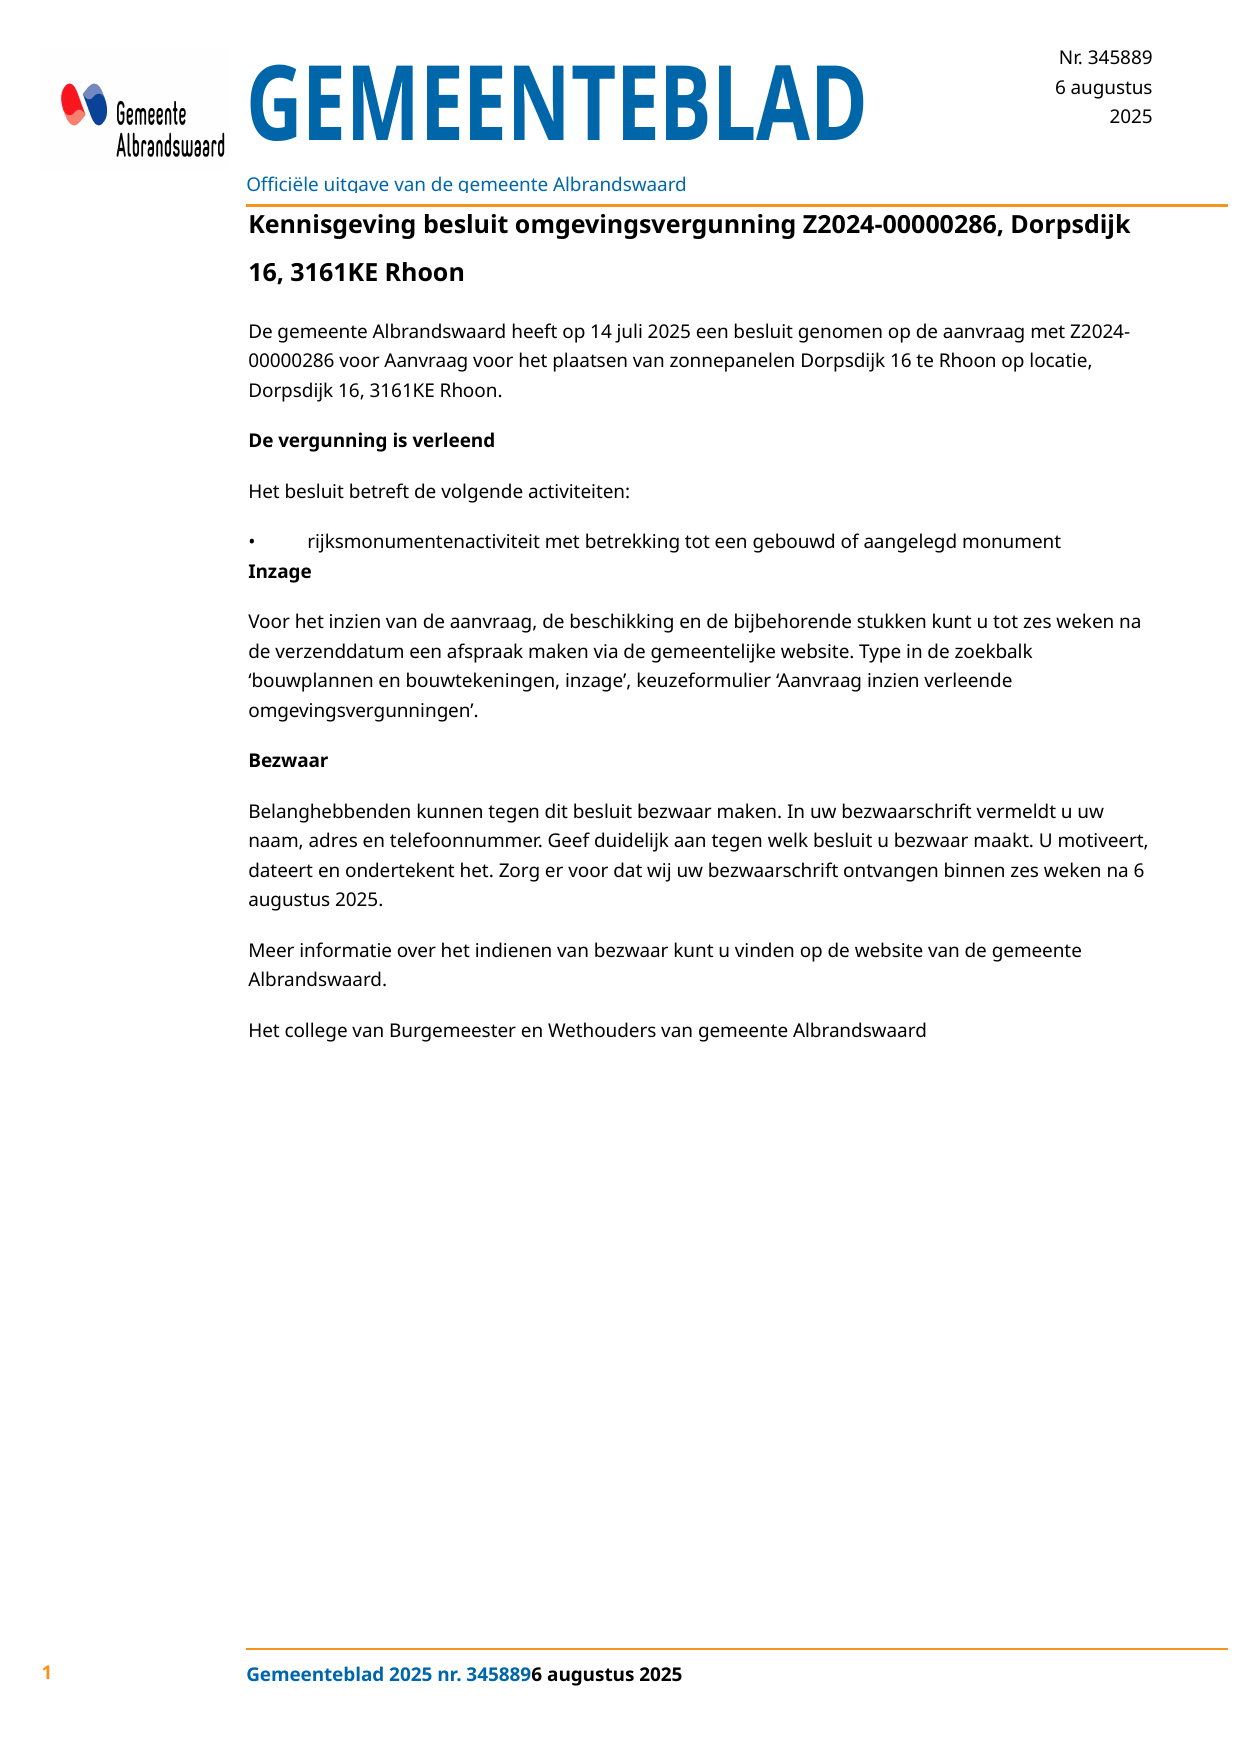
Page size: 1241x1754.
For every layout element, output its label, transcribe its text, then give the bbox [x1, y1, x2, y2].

text De gemeente Albrandswaard heeft op 14 juli 2025 een besluit genomen op de aanvraag met Z2024-00000286 voor Aanvraag voor het plaatsen van zonnepanelen Dorpsdijk 16 te Rhoon op locatie, Dorpsdijk 16, 3161KE Rhoon. [248, 318, 1152, 403]
text Het college van Burgemeester en Wethouders van gemeente Albrandswaard [248, 1017, 1152, 1043]
text Belanghebbenden kunnen tegen dit besluit bezwaar maken. In uw bezwaarschrift vermeldt u uw naam, adres en telefoonnummer. Geef duidelijk aan tegen welk besluit u bezwaar maakt. U motiveert, dateert en ondertekent het. Zorg er voor dat wij uw bezwaarschrift ontvangen binnen zes weken na 6 augustus 2025. [248, 798, 1152, 912]
picture [41, 47, 231, 172]
text Voor het inzien van de aanvraag, de beschikking en de bijbehorende stukken kunt u tot zes weken na de verzenddatum een afspraak maken via de gemeentelijke website. Type in de zoekbalk ‘bouwplannen en bouwtekeningen, inzage’, keuzeformulier ‘Aanvraag inzien verleende omgevingsvergunningen’. [248, 608, 1152, 723]
text Kennisgeving besluit omgevingsvergunning Z2024-00000286, Dorpsdijk 16, 3161KE Rhoon [248, 207, 1152, 288]
text Meer informatie over het indienen van bezwaar kunt u vinden op de website van de gemeente Albrandswaard. [248, 937, 1152, 992]
text De vergunning is verleend [248, 427, 1152, 453]
text Bezwaar [248, 747, 1152, 773]
text Het besluit betreft de volgende activiteiten: [248, 478, 1152, 504]
text Inzage [248, 558, 1152, 584]
list rijksmonumentenactiviteit met betrekking tot een gebouwd of aangelegd monument [248, 528, 1152, 554]
